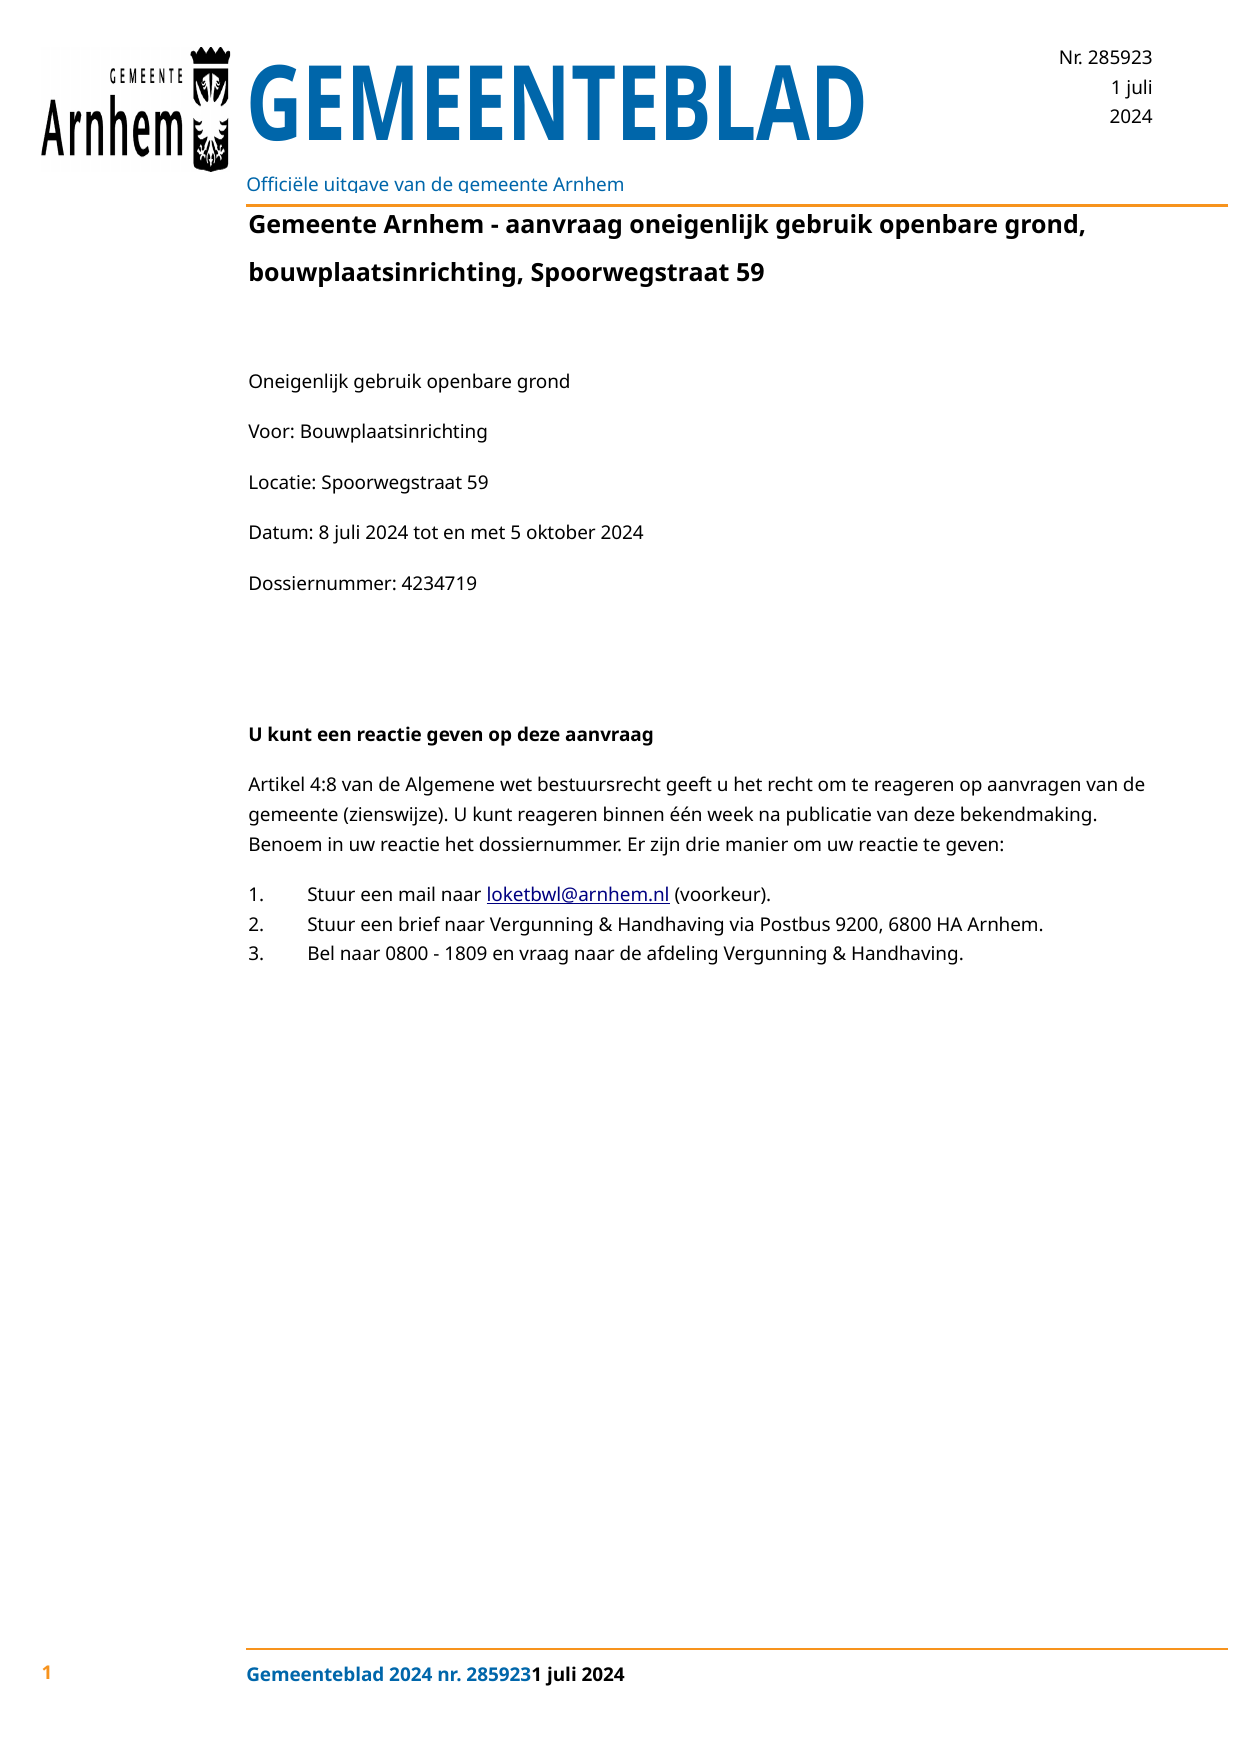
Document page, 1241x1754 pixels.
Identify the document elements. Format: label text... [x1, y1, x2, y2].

text Oneigenlijk gebruik openbare grond [248, 368, 1152, 394]
picture [41, 47, 231, 172]
list Bel naar 0800 - 1809 en vraag naar de afdeling Vergunning & Handhaving. [248, 940, 1152, 966]
text Artikel 4:8 van de Algemene wet bestuursrecht geeft u het recht om te reageren op aanvragen van de gemeente (zienswijze). U kunt reageren binnen één week na publicatie van deze bekendmaking. Benoem in uw reactie het dossiernummer. Er zijn drie manier om uw reactie te geven: [248, 772, 1152, 857]
text Dossiernummer: 4234719 [248, 570, 1152, 596]
text U kunt een reactie geven op deze aanvraag [248, 721, 1152, 747]
list Stuur een mail naar loketbwl@arnhem.nl (voorkeur). [248, 881, 1152, 907]
text Gemeente Arnhem - aanvraag oneigenlijk gebruik openbare grond, bouwplaatsinrichting, Spoorwegstraat 59 [248, 207, 1152, 288]
text Voor: Bouwplaatsinrichting [248, 419, 1152, 444]
text Locatie: Spoorwegstraat 59 [248, 469, 1152, 495]
list Stuur een brief naar Vergunning & Handhaving via Postbus 9200, 6800 HA Arnhem. [248, 911, 1152, 937]
text Datum: 8 juli 2024 tot en met 5 oktober 2024 [248, 519, 1152, 545]
